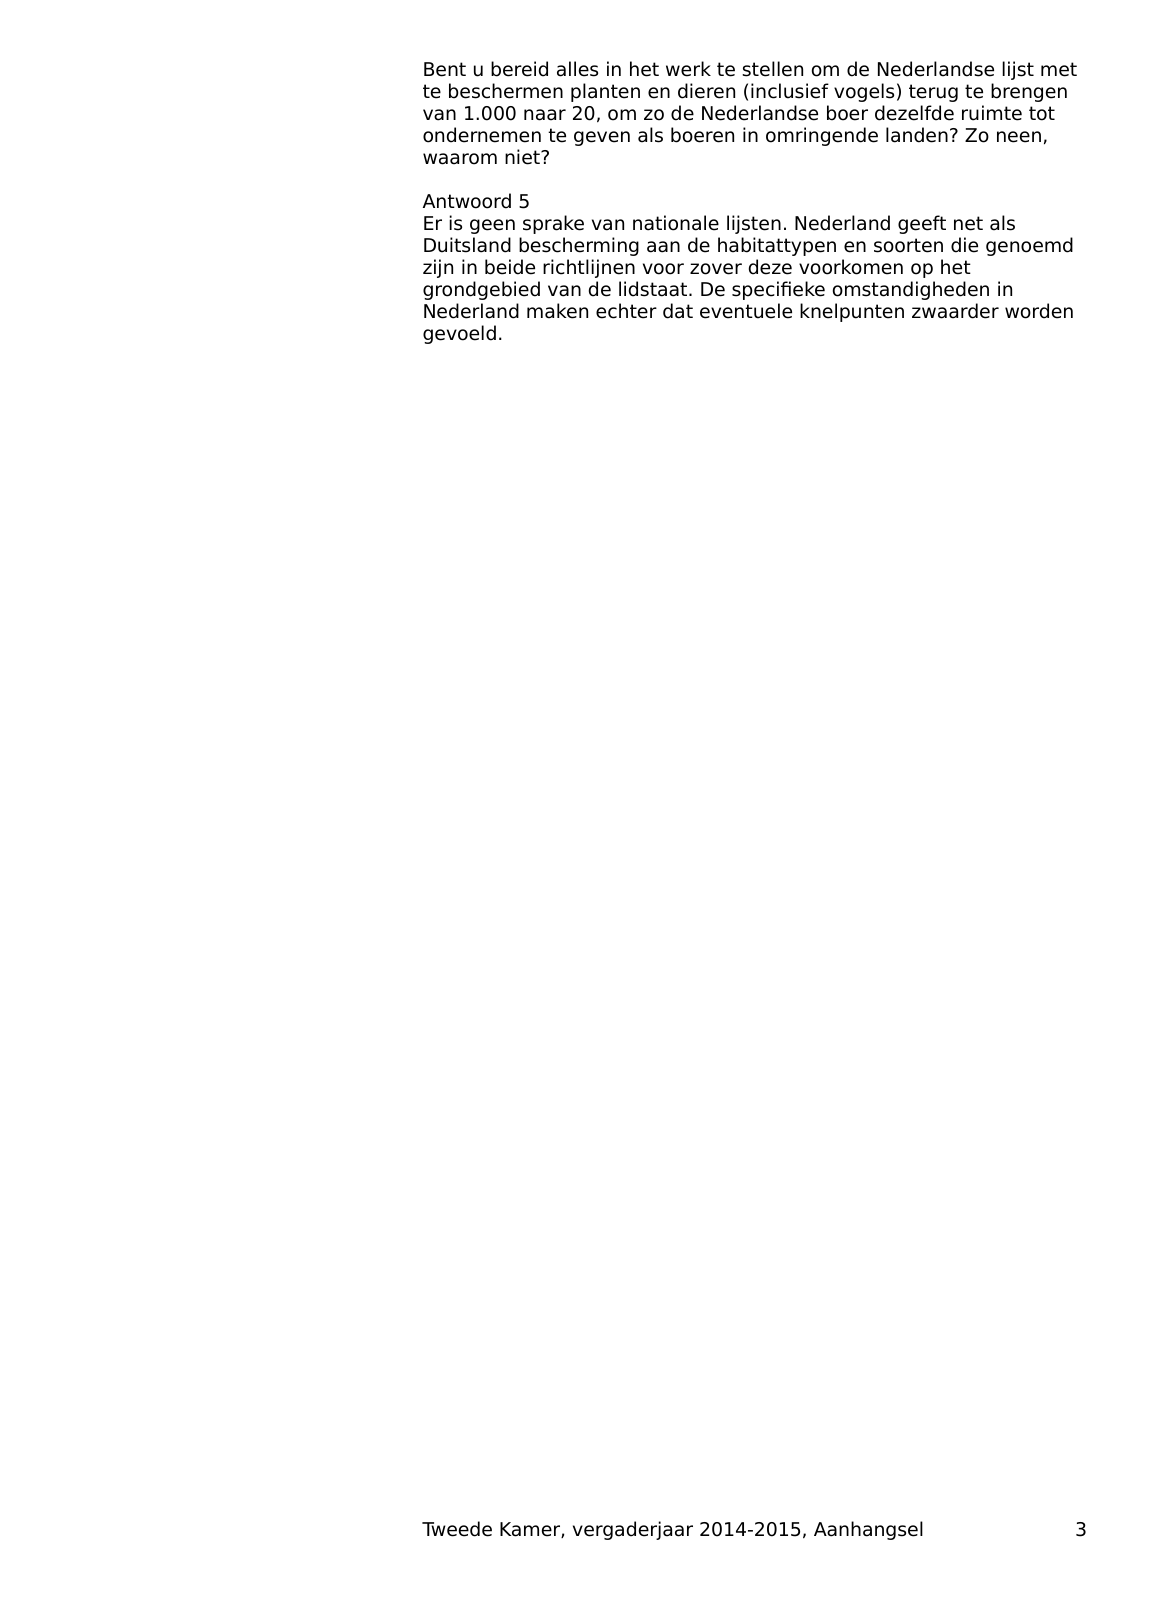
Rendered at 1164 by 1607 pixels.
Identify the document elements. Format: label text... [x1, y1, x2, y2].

text Antwoord 5 [422, 191, 1087, 213]
text Bent u bereid alles in het werk te stellen om de Nederlandse lijst met te beschermen planten en dieren (inclusief vogels) terug te brengen van 1.000 naar 20, om zo de Nederlandse boer dezelfde ruimte tot ondernemen te geven als boeren in omringende landen? Zo neen, waarom niet? [422, 59, 1087, 169]
text Er is geen sprake van nationale lijsten. Nederland geeft net als Duitsland bescherming aan de habitattypen en soorten die genoemd zijn in beide richtlijnen voor zover deze voorkomen op het grondgebied van de lidstaat. De specifieke omstandigheden in Nederland maken echter dat eventuele knelpunten zwaarder worden gevoeld. [422, 213, 1087, 345]
